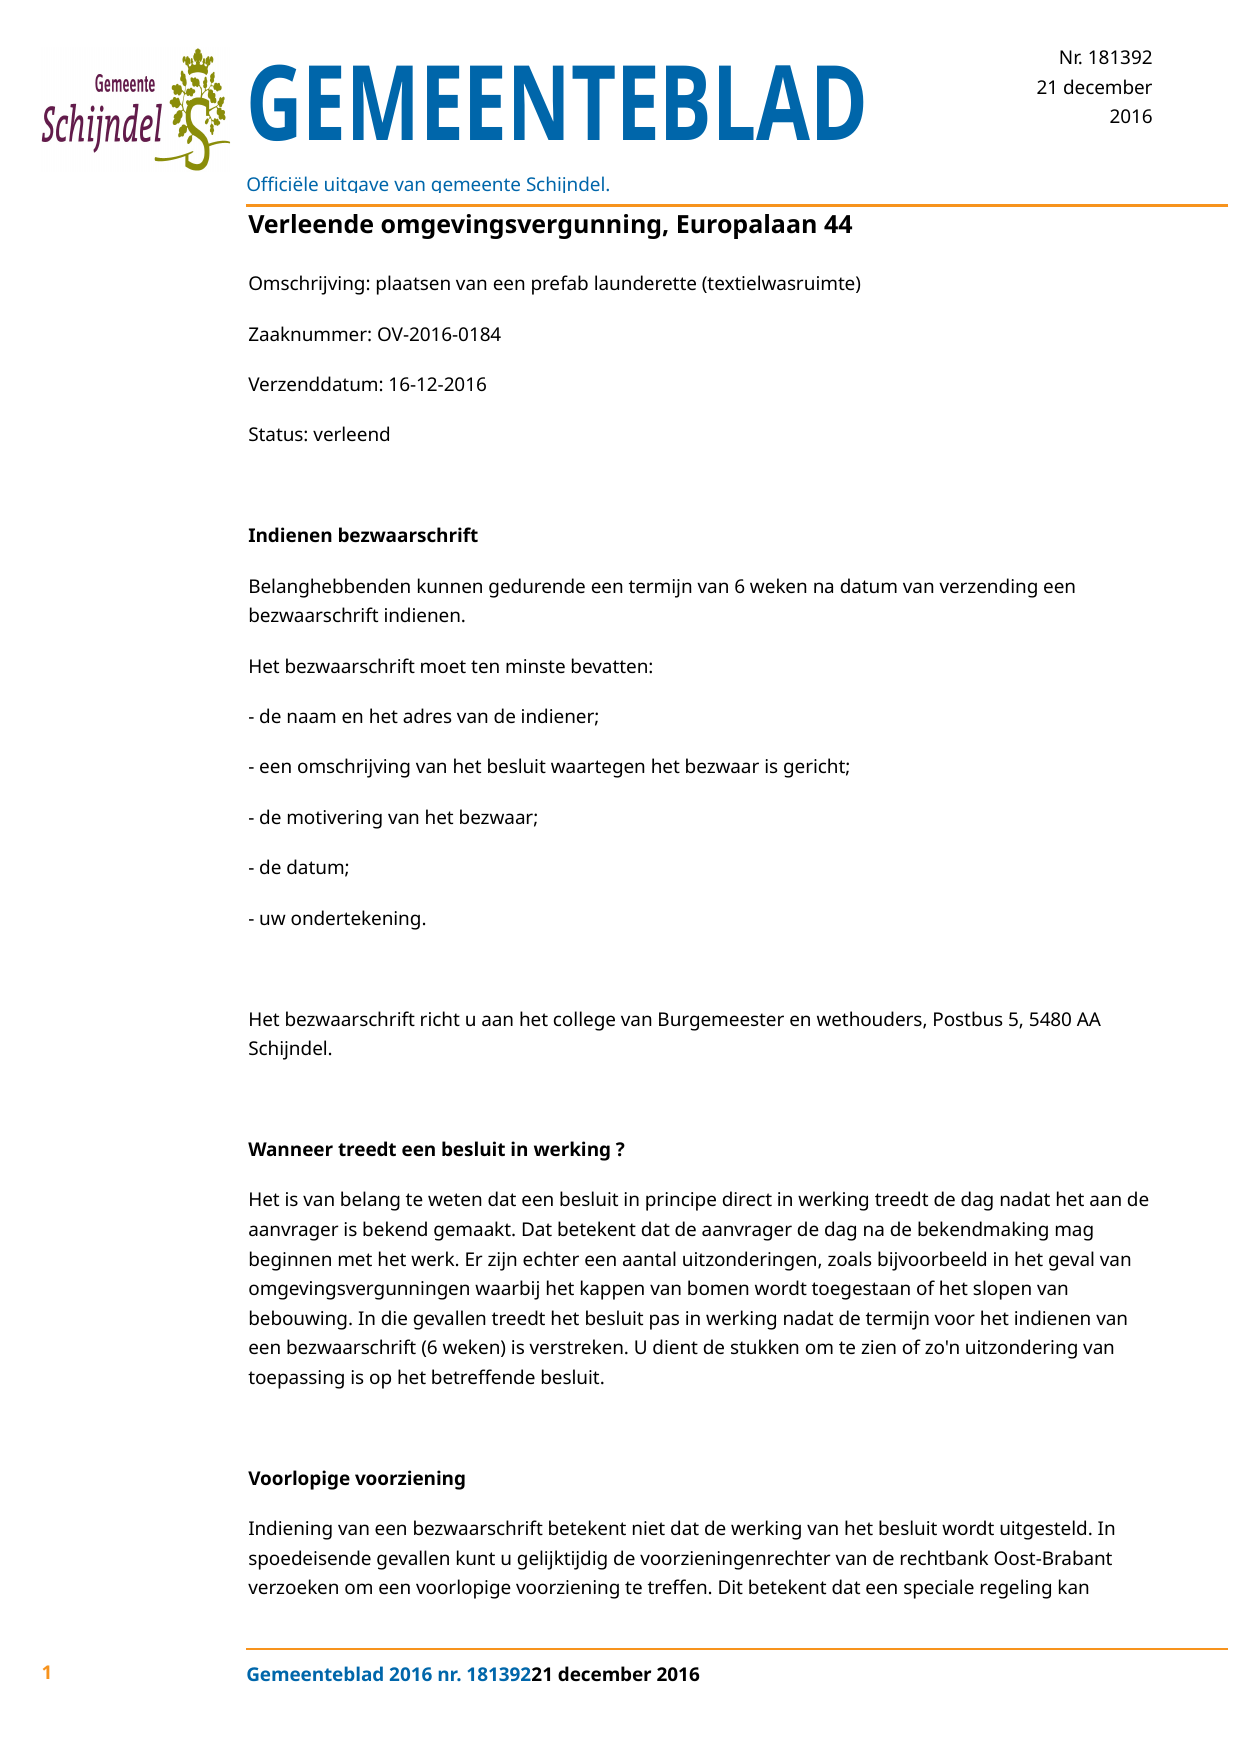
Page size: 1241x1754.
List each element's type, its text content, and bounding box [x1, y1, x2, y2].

text - een omschrijving van het besluit waartegen het bezwaar is gericht; [248, 754, 1152, 779]
text Voorlopige voorziening [248, 1465, 1152, 1491]
text - de naam en het adres van de indiener; [248, 703, 1152, 729]
text Zaaknummer: OV-2016-0184 [248, 321, 1152, 346]
text Het bezwaarschrift moet ten minste bevatten: [248, 653, 1152, 678]
text - de motivering van het bezwaar; [248, 804, 1152, 830]
text - de datum; [248, 854, 1152, 880]
text Verleende omgevingsvergunning, Europalaan 44 [248, 207, 1152, 241]
text Het bezwaarschrift richt u aan het college van Burgemeester en wethouders, Postbus 5, 5480 AA Schijndel. [248, 1006, 1152, 1061]
text Omschrijving: plaatsen van een prefab launderette (textielwasruimte) [248, 270, 1152, 296]
text Het is van belang te weten dat een besluit in principe direct in werking treedt de dag nadat het aan de aanvrager is bekend gemaakt. Dat betekent dat de aanvrager de dag na de bekendmaking mag beginnen met het werk. Er zijn echter een aantal uitzonderingen, zoals bijvoorbeeld in het geval van omgevingsvergunningen waarbij het kappen van bomen wordt toegestaan of het slopen van bebouwing. In die gevallen treedt het besluit pas in werking nadat de termijn voor het indienen van een bezwaarschrift (6 weken) is verstreken. U dient de stukken om te zien of zo'n uitzondering van toepassing is op het betreffende besluit. [248, 1187, 1152, 1390]
text Wanneer treedt een besluit in werking ? [248, 1136, 1152, 1162]
text Indienen bezwaarschrift [248, 522, 1152, 548]
picture [41, 47, 231, 172]
text Indiening van een bezwaarschrift betekent niet dat de werking van het besluit wordt uitgesteld. In spoedeisende gevallen kunt u gelijktijdig de voorzieningenrechter van de rechtbank Oost-Brabant verzoeken om een voorlopige voorziening te treffen. Dit betekent dat een speciale regeling kan [248, 1515, 1152, 1600]
text - uw ondertekening. [248, 905, 1152, 931]
text Status: verleend [248, 422, 1152, 447]
text Belanghebbenden kunnen gedurende een termijn van 6 weken na datum van verzending een bezwaarschrift indienen. [248, 573, 1152, 628]
text Verzenddatum: 16-12-2016 [248, 371, 1152, 397]
